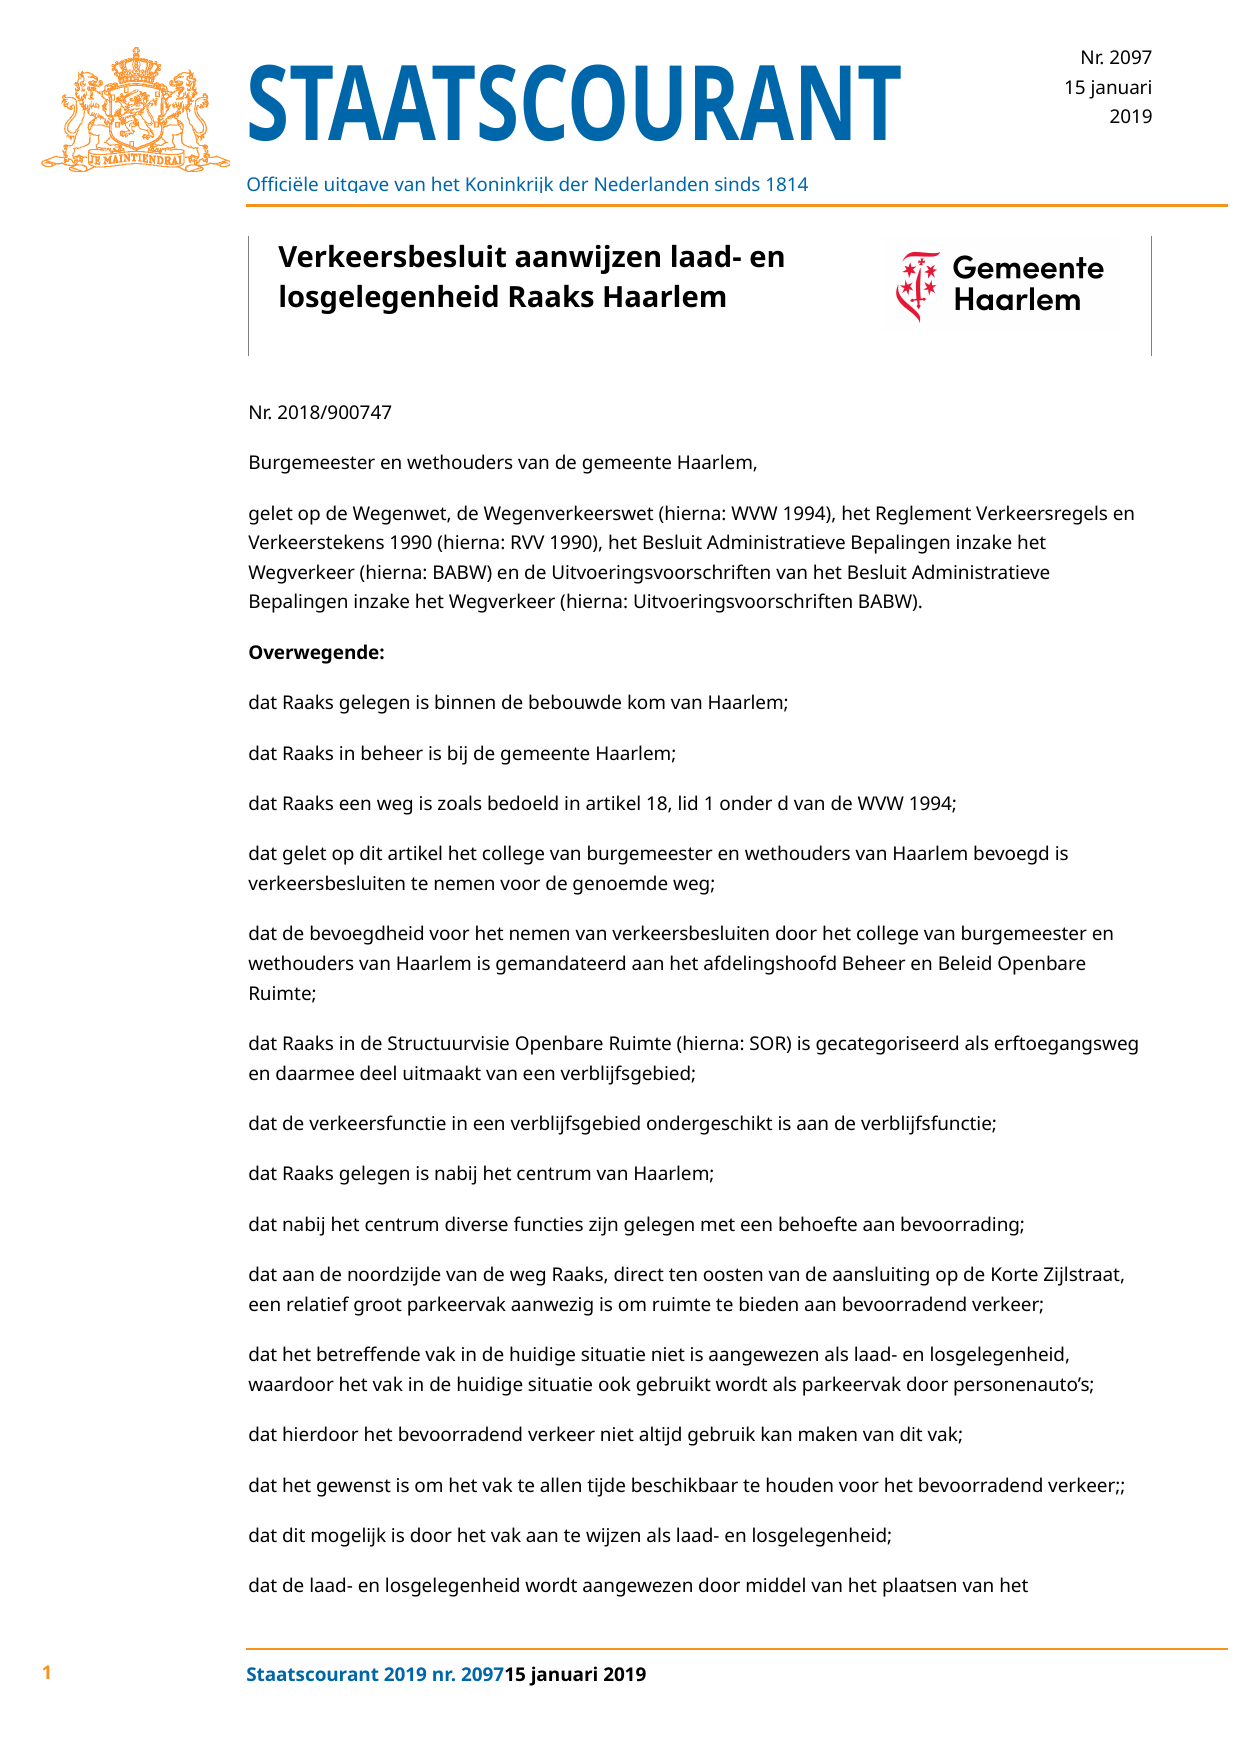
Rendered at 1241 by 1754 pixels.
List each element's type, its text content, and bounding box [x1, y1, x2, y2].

text dat Raaks in de Structuurvisie Openbare Ruimte (hierna: SOR) is gecategoriseerd als erftoegangsweg en daarmee deel uitmaakt van een verblijfsgebied; [248, 1030, 1152, 1086]
text Burgemeester en wethouders van de gemeente Haarlem, [248, 449, 1152, 475]
text dat de verkeersfunctie in een verblijfsgebied ondergeschikt is aan de verblijfsfunctie; [248, 1110, 1152, 1136]
text dat dit mogelijk is door het vak aan te wijzen als laad- en losgelegenheid; [248, 1522, 1152, 1548]
picture [41, 47, 231, 172]
text dat het gewenst is om het vak te allen tijde beschikbaar te houden voor het bevoorradend verkeer;; [248, 1472, 1152, 1498]
picture [882, 236, 1119, 331]
text dat de bevoegdheid voor het nemen van verkeersbesluiten door het college van burgemeester en wethouders van Haarlem is gemandateerd aan het afdelingshoofd Beheer en Beleid Openbare Ruimte; [248, 921, 1152, 1006]
text dat Raaks gelegen is nabij het centrum van Haarlem; [248, 1161, 1152, 1186]
text Overwegende: [248, 639, 1152, 665]
text Nr. 2018/900747 [248, 399, 1152, 425]
text dat het betreffende vak in de huidige situatie niet is aangewezen als laad- en losgelegenheid, waardoor het vak in de huidige situatie ook gebruikt wordt als parkeervak door personenauto’s; [248, 1341, 1152, 1397]
text dat Raaks in beheer is bij de gemeente Haarlem; [248, 740, 1152, 766]
table_header [850, 236, 1151, 356]
text dat Raaks een weg is zoals bedoeld in artikel 18, lid 1 onder d van de WVW 1994; [248, 790, 1152, 816]
text dat Raaks gelegen is binnen de bebouwde kom van Haarlem; [248, 689, 1152, 715]
text dat hierdoor het bevoorradend verkeer niet altijd gebruik kan maken van dit vak; [248, 1421, 1152, 1447]
text dat nabij het centrum diverse functies zijn gelegen met een behoefte aan bevoorrading; [248, 1211, 1152, 1237]
text dat gelet op dit artikel het college van burgemeester en wethouders van Haarlem bevoegd is verkeersbesluiten te nemen voor de genoemde weg; [248, 841, 1152, 896]
text dat de laad- en losgelegenheid wordt aangewezen door middel van het plaatsen van het [248, 1573, 1152, 1598]
text dat aan de noordzijde van de weg Raaks, direct ten oosten van de aansluiting op de Korte Zijlstraat, een relatief groot parkeervak aanwezig is om ruimte te bieden aan bevoorradend verkeer; [248, 1261, 1152, 1317]
table_header Verkeersbesluit aanwijzen laad- en losgelegenheid Raaks Haarlem [249, 236, 850, 356]
text gelet op de Wegenwet, de Wegenverkeerswet (hierna: WVW 1994), het Reglement Verkeersregels en Verkeerstekens 1990 (hierna: RVV 1990), het Besluit Administratieve Bepalingen inzake het Wegverkeer (hierna: BABW) en de Uitvoeringsvoorschriften van het Besluit Administratieve Bepalingen inzake het Wegverkeer (hierna: Uitvoeringsvoorschriften BABW). [248, 500, 1152, 614]
